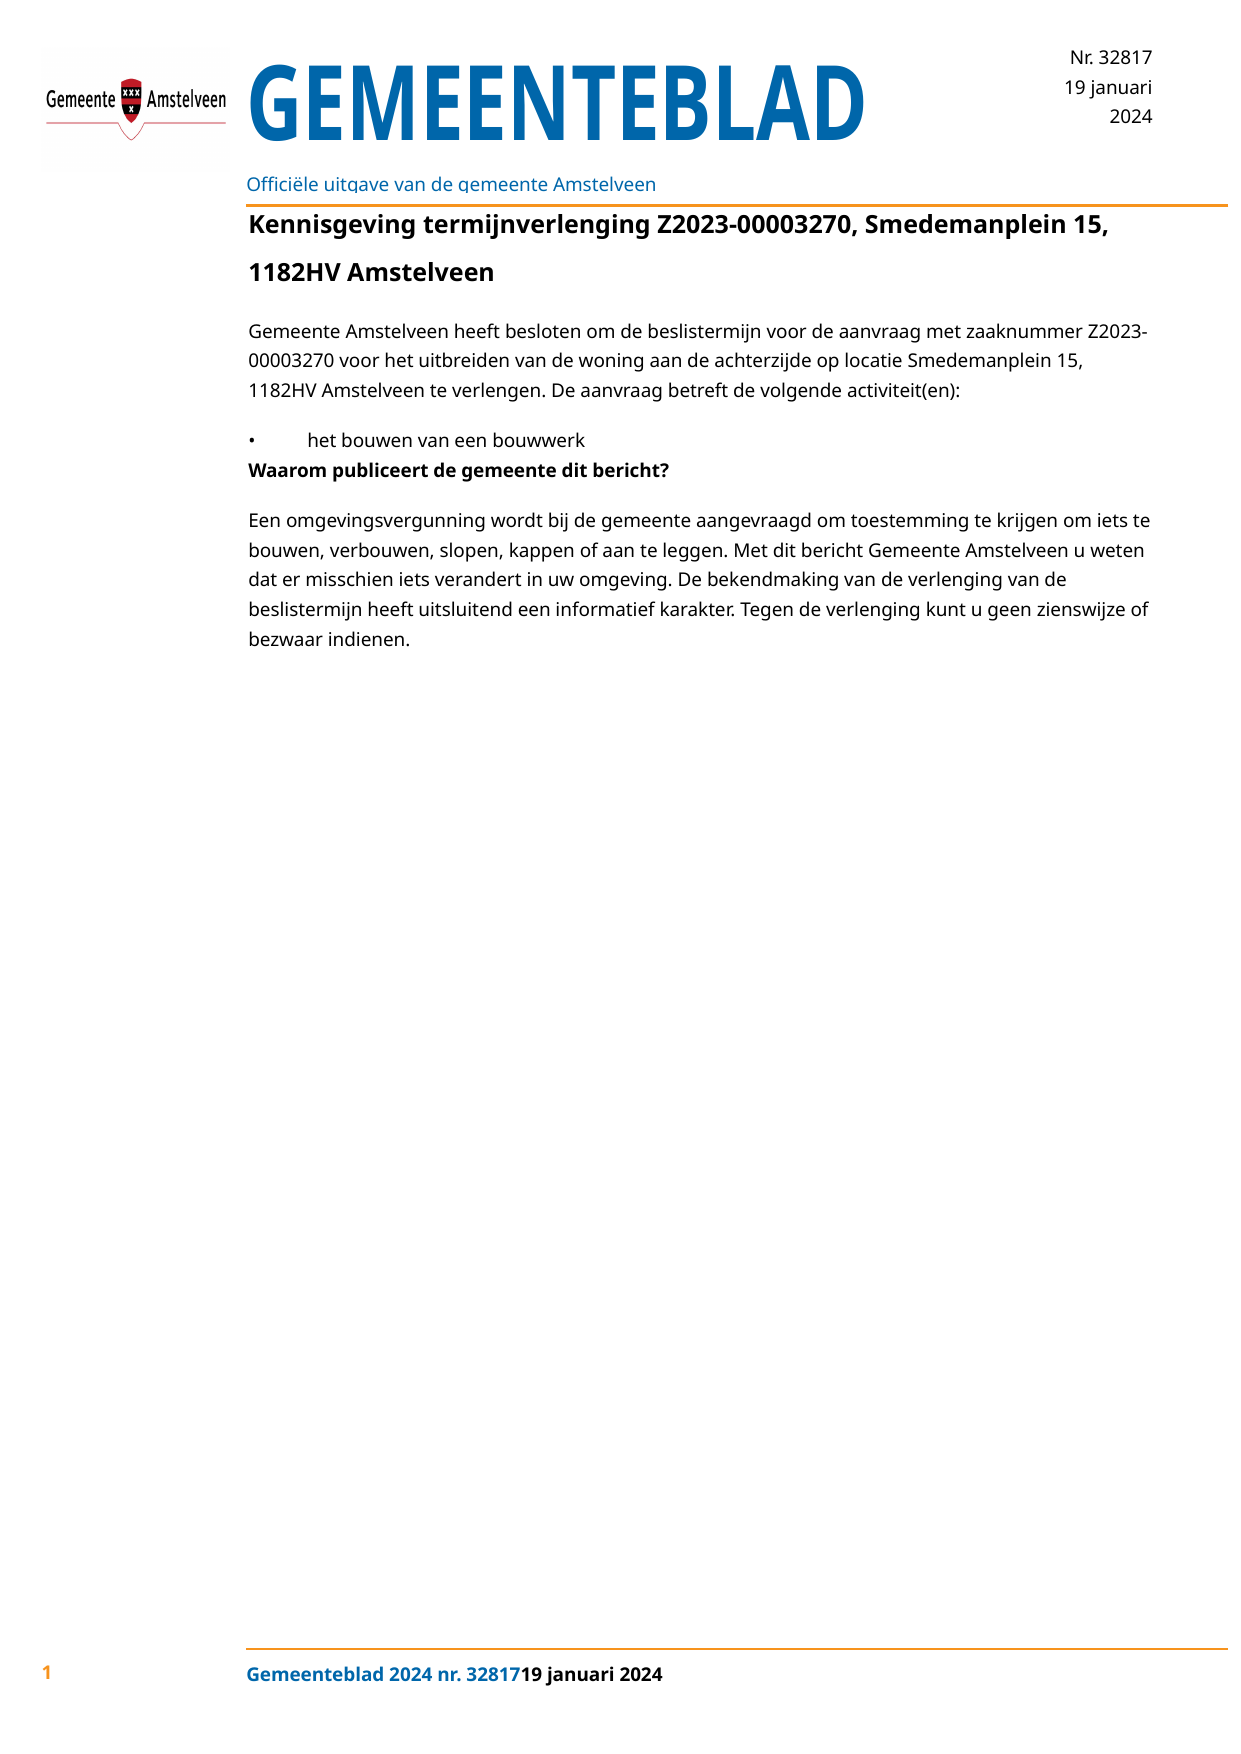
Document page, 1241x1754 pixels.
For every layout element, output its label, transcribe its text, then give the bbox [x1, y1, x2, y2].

list het bouwen van een bouwwerk [248, 427, 1152, 453]
text Kennisgeving termijnverlenging Z2023-00003270, Smedemanplein 15, 1182HV Amstelveen [248, 207, 1152, 288]
text Waarom publiceert de gemeente dit bericht? [248, 457, 1152, 483]
text Een omgevingsvergunning wordt bij de gemeente aangevraagd om toestemming te krijgen om iets te bouwen, verbouwen, slopen, kappen of aan te leggen. Met dit bericht Gemeente Amstelveen u weten dat er misschien iets verandert in uw omgeving. De bekendmaking van de verlenging van de beslistermijn heeft uitsluitend een informatief karakter. Tegen de verlenging kunt u geen zienswijze of bezwaar indienen. [248, 507, 1152, 652]
picture [41, 47, 231, 172]
text Gemeente Amstelveen heeft besloten om de beslistermijn voor de aanvraag met zaaknummer Z2023-00003270 voor het uitbreiden van de woning aan de achterzijde op locatie Smedemanplein 15, 1182HV Amstelveen te verlengen. De aanvraag betreft de volgende activiteit(en): [248, 318, 1152, 403]
